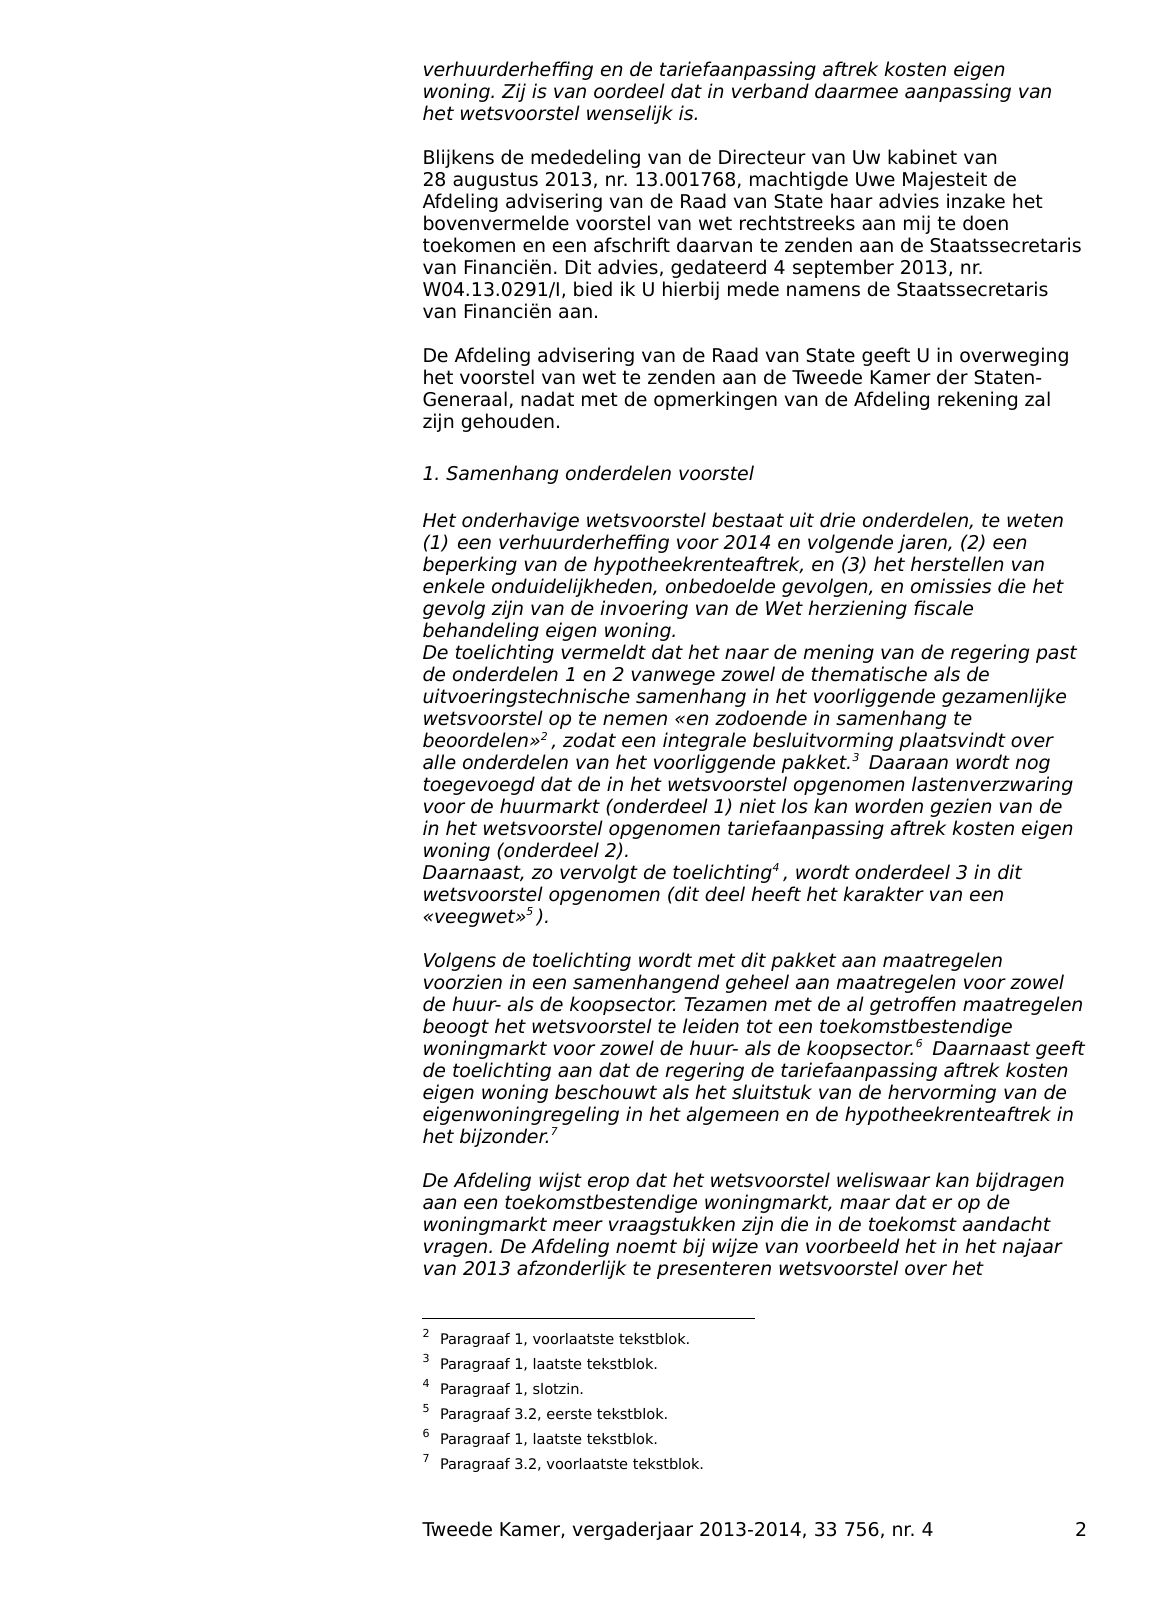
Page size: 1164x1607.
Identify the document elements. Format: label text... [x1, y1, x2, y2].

text Paragraaf 1, laatste tekstblok. [422, 1427, 1087, 1449]
subtitle 1. Samenhang onderdelen voorstel [422, 463, 1087, 485]
text Volgens de toelichting wordt met dit pakket aan maatregelen voorzien in een samenhangend geheel aan maatregelen voor zowel de huur- als de koopsector. Tezamen met de al getroffen maatregelen beoogt het wetsvoorstel te leiden tot een toekomstbestendige woningmarkt voor zowel de huur- als de koopsector. Daarnaast geeft de toelichting aan dat de regering de tariefaanpassing aftrek kosten eigen woning beschouwt als het sluitstuk van de hervorming van de eigenwoningregeling in het algemeen en de hypotheekrenteaftrek in het bijzonder. [422, 950, 1087, 1148]
text Blijkens de mededeling van de Directeur van Uw kabinet van 28 augustus 2013, nr. 13.001768, machtigde Uwe Majesteit de Afdeling advisering van de Raad van State haar advies inzake het bovenvermelde voorstel van wet rechtstreeks aan mij te doen toekomen en een afschrift daarvan te zenden aan de Staatssecretaris van Financiën. Dit advies, gedateerd 4 september 2013, nr. W04.13.0291/I, bied ik U hierbij mede namens de Staatssecretaris van Financiën aan. [422, 147, 1087, 323]
text verhuurderheffing en de tariefaanpassing aftrek kosten eigen woning. Zij is van oordeel dat in verband daarmee aanpassing van het wetsvoorstel wenselijk is. [422, 59, 1087, 125]
text Paragraaf 1, slotzin. [422, 1377, 1087, 1399]
text Paragraaf 3.2, eerste tekstblok. [422, 1402, 1087, 1424]
text De toelichting vermeldt dat het naar de mening van de regering past de onderdelen 1 en 2 vanwege zowel de thematische als de uitvoeringstechnische samenhang in het voorliggende gezamenlijke wetsvoorstel op te nemen «en zodoende in samenhang te beoordelen», zodat een integrale besluitvorming plaatsvindt over alle onderdelen van het voorliggende pakket. Daaraan wordt nog toegevoegd dat de in het wetsvoorstel opgenomen lastenverzwaring voor de huurmarkt (onderdeel 1) niet los kan worden gezien van de in het wetsvoorstel opgenomen tariefaanpassing aftrek kosten eigen woning (onderdeel 2). [422, 642, 1087, 862]
text De Afdeling wijst erop dat het wetsvoorstel weliswaar kan bijdragen aan een toekomstbestendige woningmarkt, maar dat er op de woningmarkt meer vraagstukken zijn die in de toekomst aandacht vragen. De Afdeling noemt bij wijze van voorbeeld het in het najaar van 2013 afzonderlijk te presenteren wetsvoorstel over het [422, 1170, 1087, 1280]
text Paragraaf 1, voorlaatste tekstblok. [422, 1327, 1087, 1349]
text De Afdeling advisering van de Raad van State geeft U in overweging het voorstel van wet te zenden aan de Tweede Kamer der Staten-Generaal, nadat met de opmerkingen van de Afdeling rekening zal zijn gehouden. [422, 345, 1087, 433]
text Paragraaf 3.2, voorlaatste tekstblok. [422, 1452, 1087, 1474]
text Daarnaast, zo vervolgt de toelichting, wordt onderdeel 3 in dit wetsvoorstel opgenomen (dit deel heeft het karakter van een «veegwet»). [422, 862, 1087, 928]
text Het onderhavige wetsvoorstel bestaat uit drie onderdelen, te weten (1) een verhuurderheffing voor 2014 en volgende jaren, (2) een beperking van de hypotheekrenteaftrek, en (3) het herstellen van enkele onduidelijkheden, onbedoelde gevolgen, en omissies die het gevolg zijn van de invoering van de Wet herziening fiscale behandeling eigen woning. [422, 510, 1087, 642]
text Paragraaf 1, laatste tekstblok. [422, 1352, 1087, 1374]
